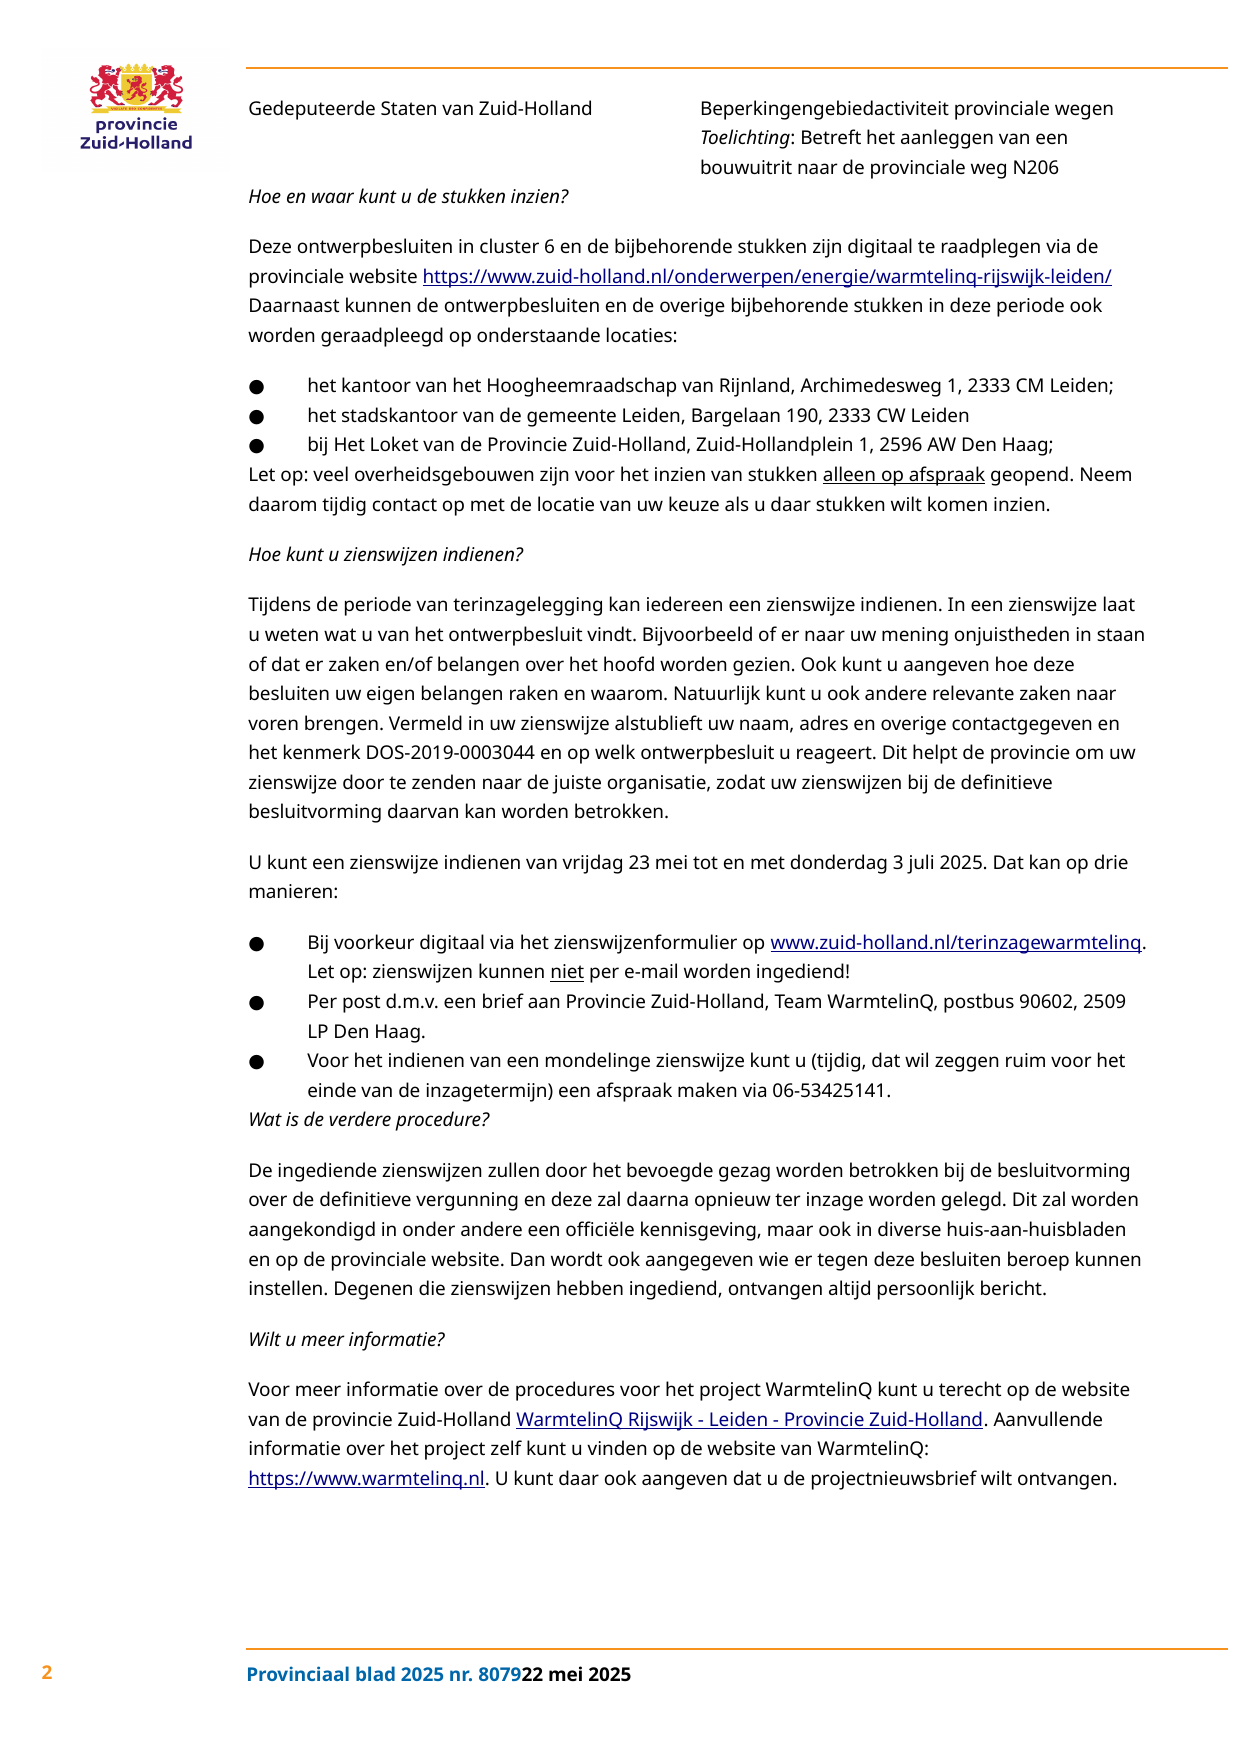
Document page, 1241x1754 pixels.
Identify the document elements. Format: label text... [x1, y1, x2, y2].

text Wat is de verdere procedure? [248, 1107, 1152, 1132]
text Deze ontwerpbesluiten in cluster 6 en de bijbehorende stukken zijn digitaal te raadplegen via de provinciale website https://www.zuid-holland.nl/onderwerpen/energie/warmtelinq-rijswijk-leiden/ Daarnaast kunnen de ontwerpbesluiten en de overige bijbehorende stukken in deze periode ook worden geraadpleegd op onderstaande locaties: [248, 233, 1152, 348]
list Voor het indienen van een mondelinge zienswijze kunt u (tijdig, dat wil zeggen ruim voor het einde van de inzagetermijn) een afspraak maken via 06-53425141. [248, 1047, 1152, 1103]
list bij Het Loket van de Provincie Zuid-Holland, Zuid-Hollandplein 1, 2596 AW Den Haag; [248, 432, 1152, 457]
text Let op: veel overheidsgebouwen zijn voor het inzien van stukken alleen op afspraak geopend. Neem daarom tijdig contact op met de locatie van uw keuze als u daar stukken wilt komen inzien. [248, 461, 1152, 517]
text De ingediende zienswijzen zullen door het bevoegde gezag worden betrokken bij de besluitvorming over de definitieve vergunning en deze zal daarna opnieuw ter inzage worden gelegd. Dit zal worden aangekondigd in onder andere een officiële kennisgeving, maar ook in diverse huis-aan-huisbladen en op de provinciale website. Dan wordt ook aangegeven wie er tegen deze besluiten beroep kunnen instellen. Degenen die zienswijzen hebben ingediend, ontvangen altijd persoonlijk bericht. [248, 1157, 1152, 1301]
text U kunt een zienswijze indienen van vrijdag 23 mei tot en met donderdag 3 juli 2025. Dat kan op drie manieren: [248, 849, 1152, 904]
table_cell Gedeputeerde Staten van Zuid-Holland [248, 95, 700, 180]
list het stadskantoor van de gemeente Leiden, Bargelaan 190, 2333 CW Leiden [248, 402, 1152, 428]
list Bij voorkeur digitaal via het zienswijzenformulier op www.zuid-holland.nl/terinzagewarmtelinq. [248, 929, 1152, 955]
list Let op: zienswijzen kunnen niet per e-mail worden ingediend! [248, 959, 1152, 984]
table_cell Beperkingengebiedactiviteit provinciale wegen Toelichting: Betreft het aanleggen van een bouwuitrit naar de provinciale weg N206 [700, 95, 1152, 180]
text Hoe en waar kunt u de stukken inzien? [248, 183, 1152, 209]
text Hoe kunt u zienswijzen indienen? [248, 541, 1152, 567]
picture [41, 47, 231, 172]
text Wilt u meer informatie? [248, 1326, 1152, 1352]
list Per post d.m.v. een brief aan Provincie Zuid-Holland, Team WarmtelinQ, postbus 90602, 2509 LP Den Haag. [248, 988, 1152, 1044]
list het kantoor van het Hoogheemraadschap van Rijnland, Archimedesweg 1, 2333 CM Leiden; [248, 372, 1152, 398]
text Voor meer informatie over de procedures voor het project WarmtelinQ kunt u terecht op de website van de provincie Zuid-Holland WarmtelinQ Rijswijk - Leiden - Provincie Zuid-Holland. Aanvullende informatie over het project zelf kunt u vinden op de website van WarmtelinQ: https://www.warmtelinq.nl. U kunt daar ook aangeven dat u de projectnieuwsbrief wilt ontvangen. [248, 1376, 1152, 1491]
text Tijdens de periode van terinzagelegging kan iedereen een zienswijze indienen. In een zienswijze laat u weten wat u van het ontwerpbesluit vindt. Bijvoorbeeld of er naar uw mening onjuistheden in staan of dat er zaken en/of belangen over het hoofd worden gezien. Ook kunt u aangeven hoe deze besluiten uw eigen belangen raken en waarom. Natuurlijk kunt u ook andere relevante zaken naar voren brengen. Vermeld in uw zienswijze alstublieft uw naam, adres en overige contactgegeven en het kenmerk DOS-2019-0003044 en op welk ontwerpbesluit u reageert. Dit helpt de provincie om uw zienswijze door te zenden naar de juiste organisatie, zodat uw zienswijzen bij de definitieve besluitvorming daarvan kan worden betrokken. [248, 592, 1152, 824]
